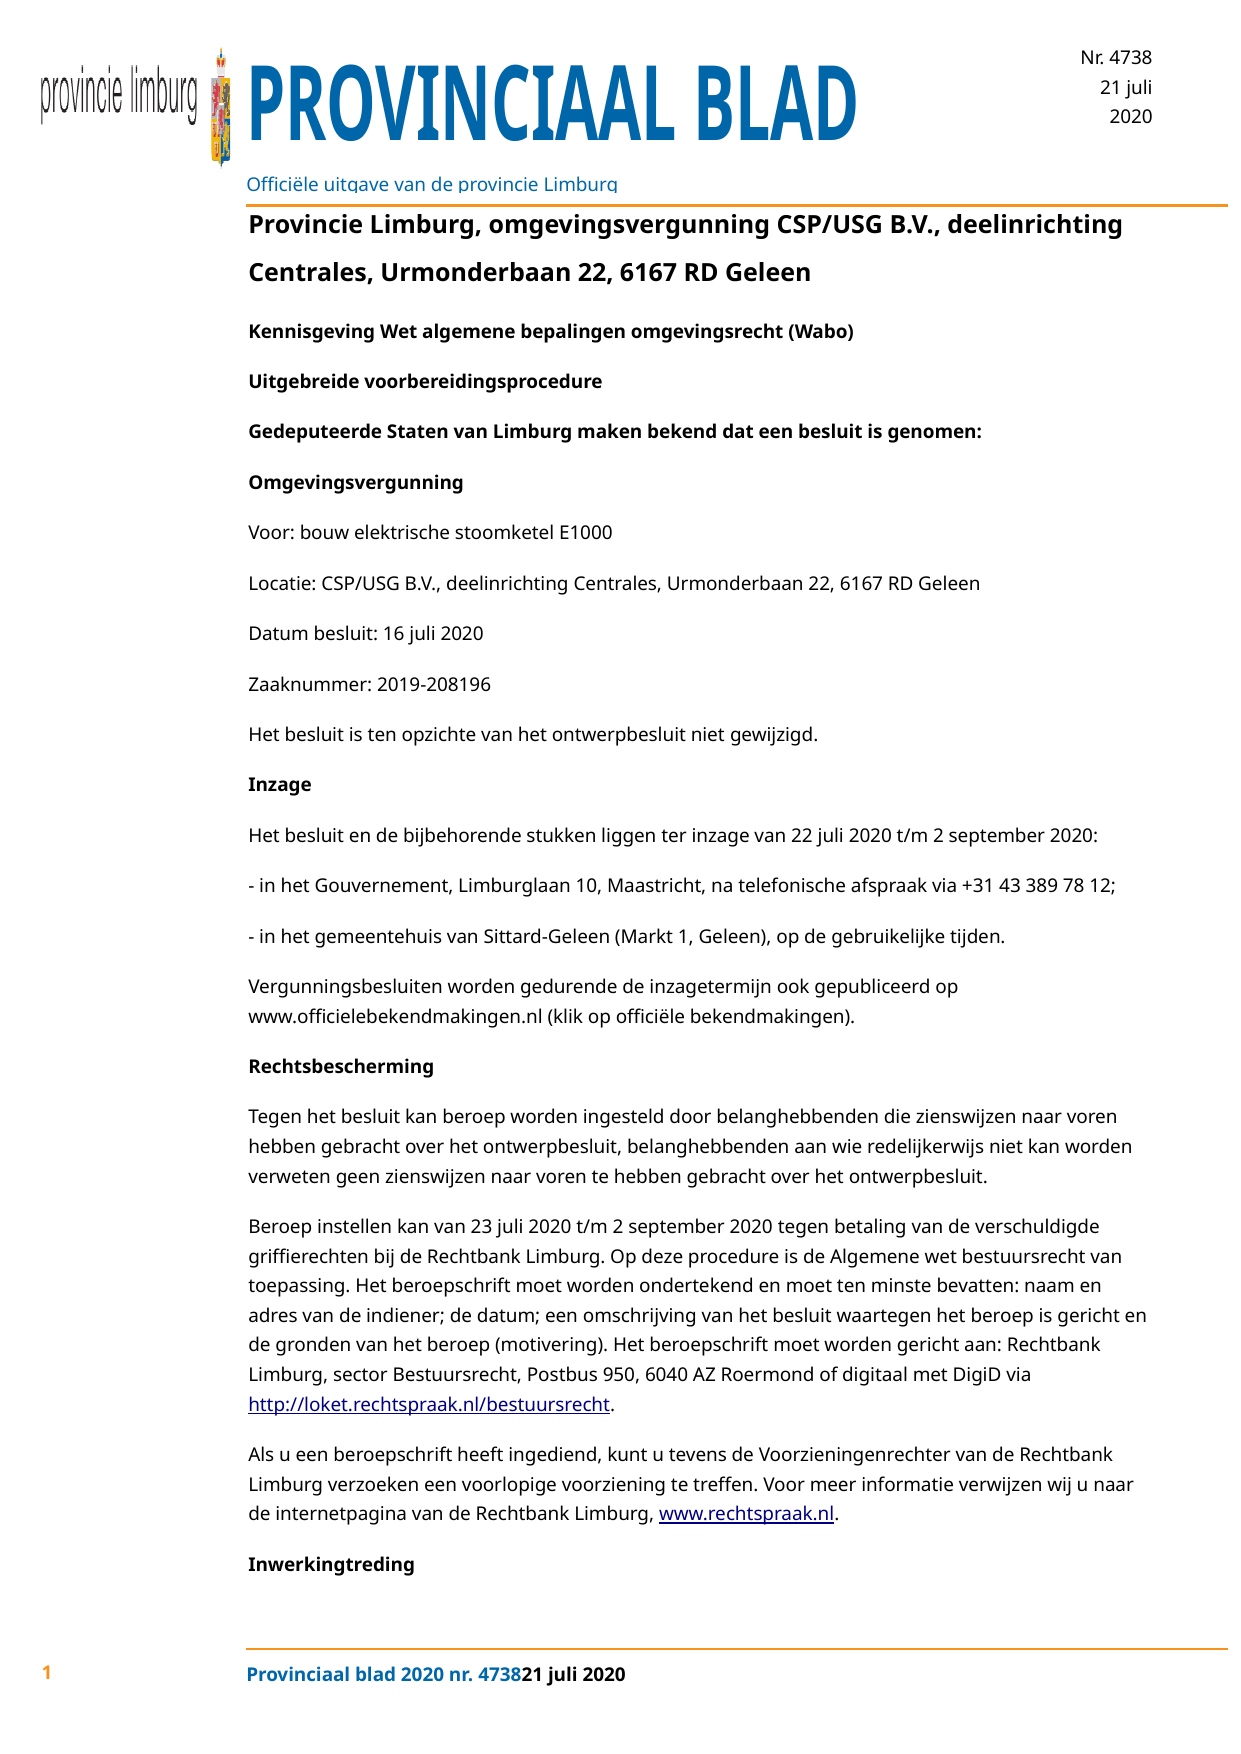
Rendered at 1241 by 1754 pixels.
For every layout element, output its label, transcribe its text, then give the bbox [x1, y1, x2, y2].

text Zaaknummer: 2019-208196 [248, 671, 1152, 697]
text Omgevingsvergunning [248, 469, 1152, 495]
text Als u een beroepschrift heeft ingediend, kunt u tevens de Voorzieningenrechter van de Rechtbank Limburg verzoeken een voorlopige voorziening te treffen. Voor meer informatie verwijzen wij u naar de internetpagina van de Rechtbank Limburg, www.rechtspraak.nl. [248, 1441, 1152, 1526]
text Datum besluit: 16 juli 2020 [248, 620, 1152, 646]
text Tegen het besluit kan beroep worden ingesteld door belanghebbenden die zienswijzen naar voren hebben gebracht over het ontwerpbesluit, belanghebbenden aan wie redelijkerwijs niet kan worden verweten geen zienswijzen naar voren te hebben gebracht over het ontwerpbesluit. [248, 1104, 1152, 1189]
text Voor: bouw elektrische stoomketel E1000 [248, 519, 1152, 545]
text - in het Gouvernement, Limburglaan 10, Maastricht, na telefonische afspraak via +31 43 389 78 12; [248, 872, 1152, 898]
text Vergunningsbesluiten worden gedurende de inzagetermijn ook gepubliceerd op www.officielebekendmakingen.nl (klik op officiële bekendmakingen). [248, 973, 1152, 1029]
text Beroep instellen kan van 23 juli 2020 t/m 2 september 2020 tegen betaling van de verschuldigde griffierechten bij de Rechtbank Limburg. Op deze procedure is de Algemene wet bestuursrecht van toepassing. Het beroepschrift moet worden ondertekend en moet ten minste bevatten: naam en adres van de indiener; de datum; een omschrijving van het besluit waartegen het beroep is gericht en de gronden van het beroep (motivering). Het beroepschrift moet worden gericht aan: Rechtbank Limburg, sector Bestuursrecht, Postbus 950, 6040 AZ Roermond of digitaal met DigiD via http://loket.rechtspraak.nl/bestuursrecht. [248, 1213, 1152, 1417]
text Inwerkingtreding [248, 1551, 1152, 1577]
text Het besluit en de bijbehorende stukken liggen ter inzage van 22 juli 2020 t/m 2 september 2020: [248, 822, 1152, 848]
text Het besluit is ten opzichte van het ontwerpbesluit niet gewijzigd. [248, 721, 1152, 747]
text Inzage [248, 772, 1152, 797]
text Gedeputeerde Staten van Limburg maken bekend dat een besluit is genomen: [248, 419, 1152, 444]
text Locatie: CSP/USG B.V., deelinrichting Centrales, Urmonderbaan 22, 6167 RD Geleen [248, 570, 1152, 596]
picture [41, 47, 231, 172]
text Kennisgeving Wet algemene bepalingen omgevingsrecht (Wabo) [248, 318, 1152, 344]
text Uitgebreide voorbereidingsprocedure [248, 368, 1152, 394]
text - in het gemeentehuis van Sittard-Geleen (Markt 1, Geleen), op de gebruikelijke tijden. [248, 923, 1152, 949]
text Rechtsbescherming [248, 1053, 1152, 1079]
text Provincie Limburg, omgevingsvergunning CSP/USG B.V., deelinrichting Centrales, Urmonderbaan 22, 6167 RD Geleen [248, 207, 1152, 288]
